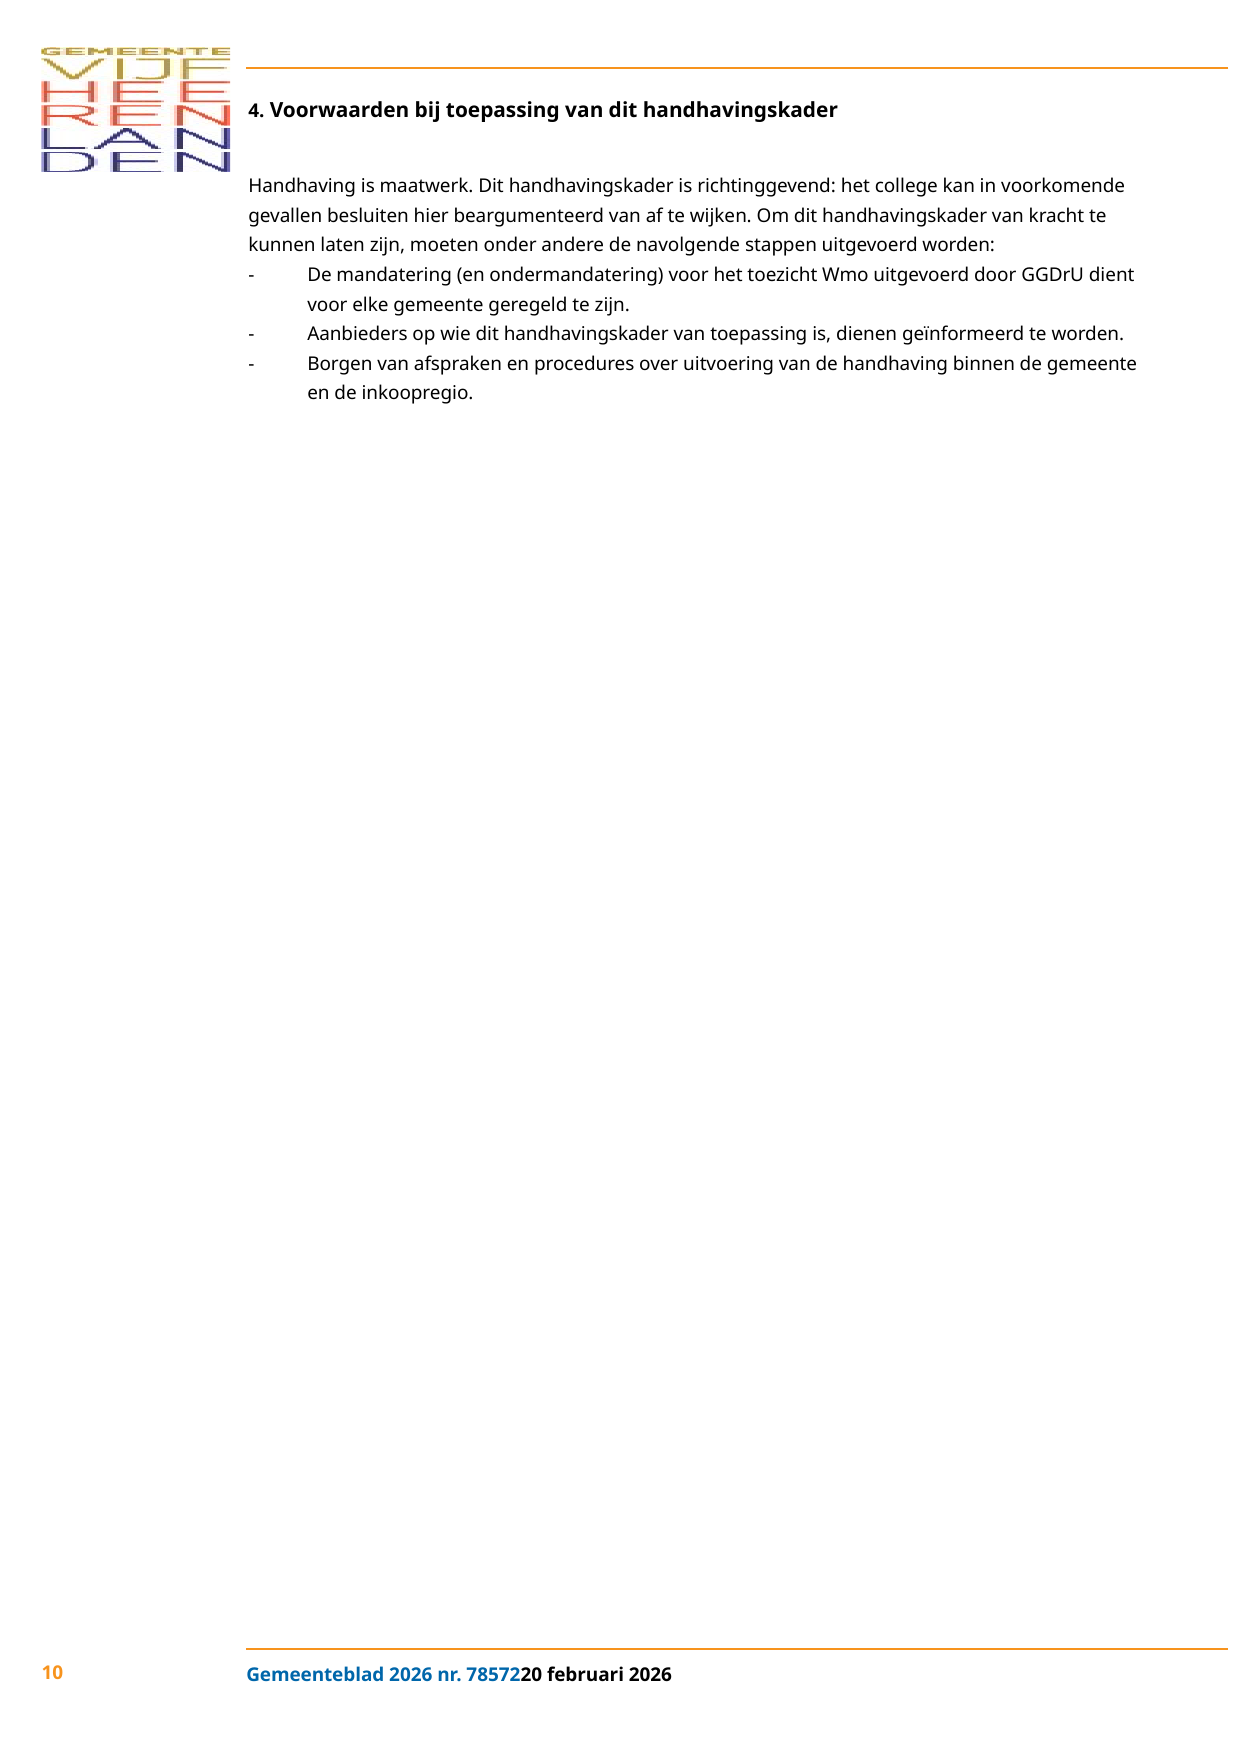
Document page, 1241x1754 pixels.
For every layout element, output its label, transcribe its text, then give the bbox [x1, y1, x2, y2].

list Borgen van afspraken en procedures over uitvoering van de handhaving binnen de gemeente en de inkoopregio. [248, 350, 1152, 405]
picture [41, 47, 231, 172]
list De mandatering (en ondermandatering) voor het toezicht Wmo uitgevoerd door GGDrU dient voor elke gemeente geregeld te zijn. [248, 261, 1152, 317]
list Aanbieders op wie dit handhavingskader van toepassing is, dienen geïnformeerd te worden. [248, 320, 1152, 346]
text 4. Voorwaarden bij toepassing van dit handhavingskader [248, 95, 1152, 123]
text Handhaving is maatwerk. Dit handhavingskader is richtinggevend: het college kan in voorkomende gevallen besluiten hier beargumenteerd van af te wijken. Om dit handhavingskader van kracht te kunnen laten zijn, moeten onder andere de navolgende stappen uitgevoerd worden: [248, 172, 1152, 257]
